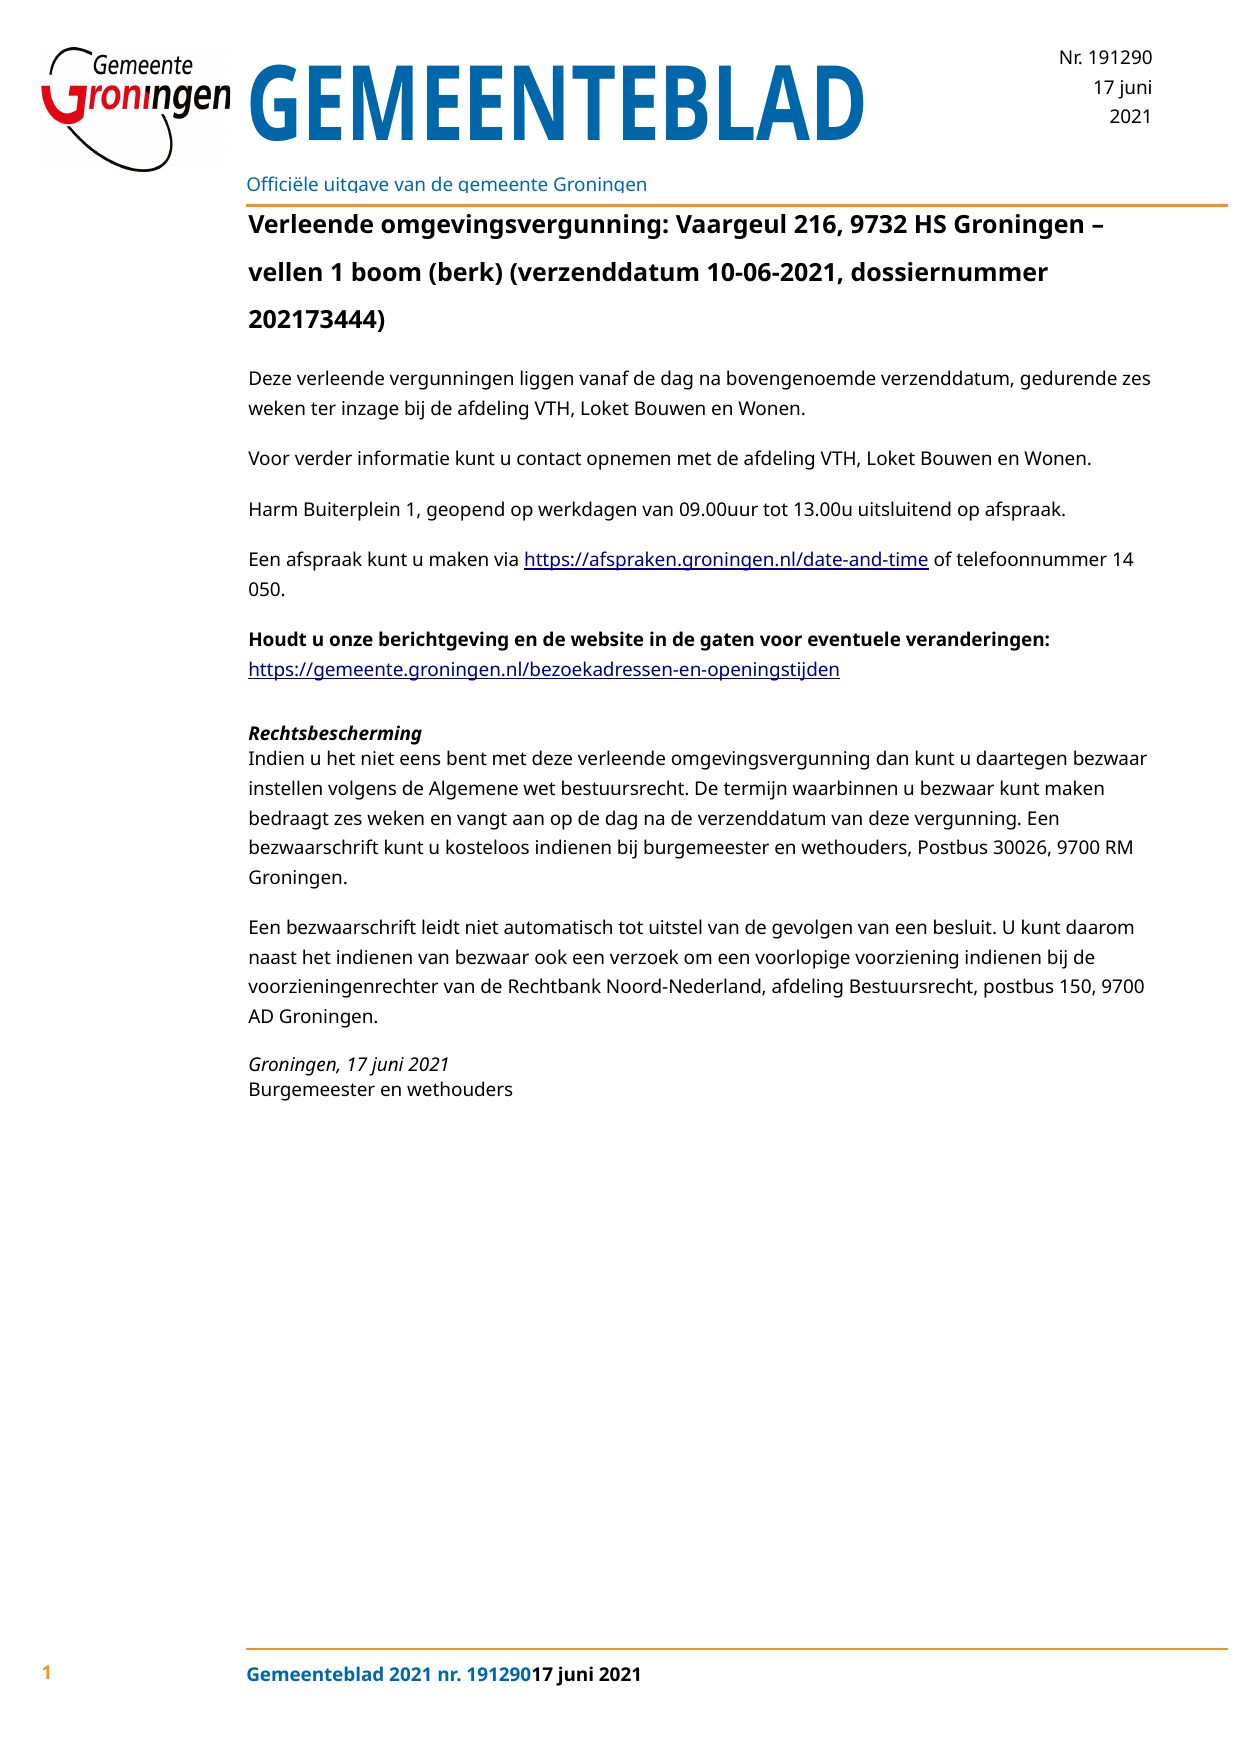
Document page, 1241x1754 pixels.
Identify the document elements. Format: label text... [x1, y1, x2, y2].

text Voor verder informatie kunt u contact opnemen met de afdeling VTH, Loket Bouwen en Wonen. [248, 446, 1152, 471]
text Een bezwaarschrift leidt niet automatisch tot uitstel van de gevolgen van een besluit. U kunt daarom naast het indienen van bezwaar ook een verzoek om een voorlopige voorziening indienen bij de voorzieningenrechter van de Rechtbank Noord-Nederland, afdeling Bestuursrecht, postbus 150, 9700 AD Groningen. [248, 914, 1152, 1029]
text Groningen, 17 juni 2021 [248, 1051, 1152, 1077]
text Houdt u onze berichtgeving en de website in de gaten voor eventuele veranderingen: https://gemeente.groningen.nl/bezoekadressen-en-openingstijden [248, 626, 1152, 682]
text Verleende omgevingsvergunning: Vaargeul 216, 9732 HS Groningen – vellen 1 boom (berk) (verzenddatum 10-06-2021, dossiernummer 202173444) [248, 207, 1152, 336]
text Indien u het niet eens bent met deze verleende omgevingsvergunning dan kunt u daartegen bezwaar instellen volgens de Algemene wet bestuursrecht. De termijn waarbinnen u bezwaar kunt maken bedraagt zes weken en vangt aan op de dag na de verzenddatum van deze vergunning. Een bezwaarschrift kunt u kosteloos indienen bij burgemeester en wethouders, Postbus 30026, 9700 RM Groningen. [248, 746, 1152, 890]
text Een afspraak kunt u maken via https://afspraken.groningen.nl/date-and-time of telefoonnummer 14 050. [248, 546, 1152, 602]
text Deze verleende vergunningen liggen vanaf de dag na bovengenoemde verzenddatum, gedurende zes weken ter inzage bij de afdeling VTH, Loket Bouwen en Wonen. [248, 366, 1152, 421]
picture [41, 47, 231, 172]
text Burgemeester en wethouders [248, 1077, 1152, 1102]
text Harm Buiterplein 1, geopend op werkdagen van 09.00uur tot 13.00u uitsluitend op afspraak. [248, 496, 1152, 522]
text Rechtsbescherming [248, 720, 1152, 746]
